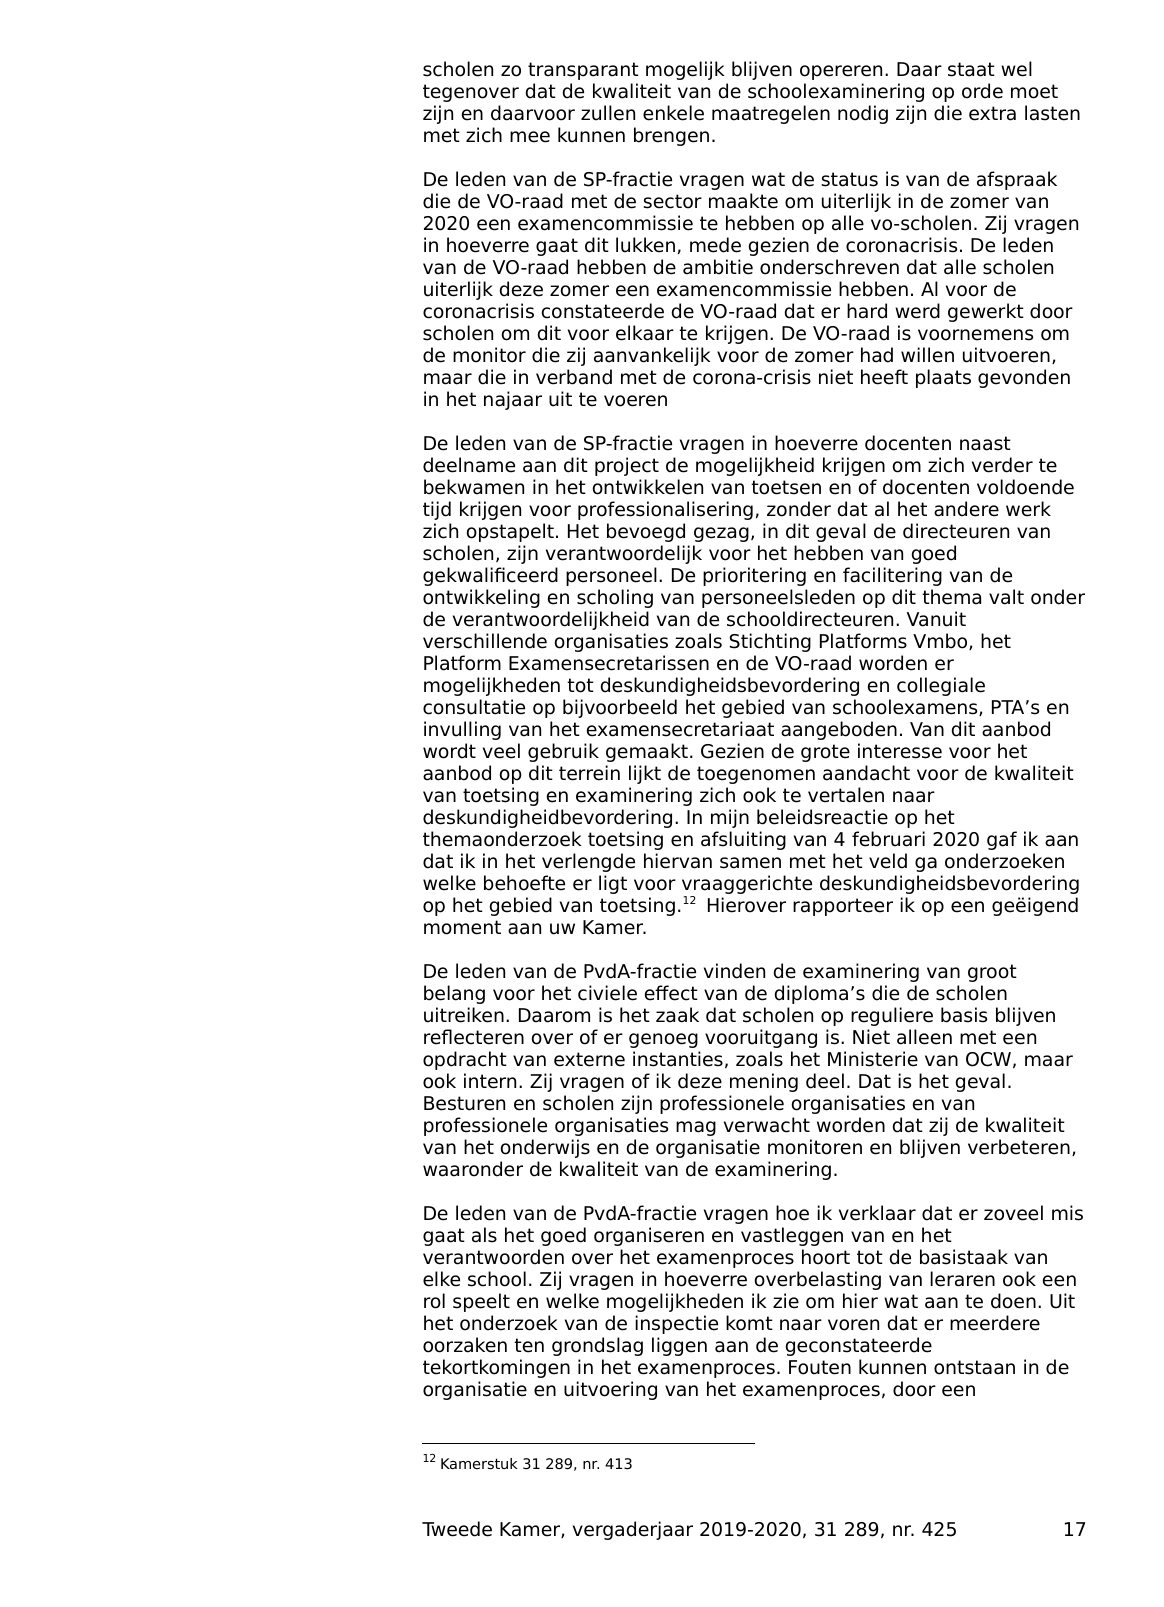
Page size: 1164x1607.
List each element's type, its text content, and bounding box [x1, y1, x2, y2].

text Kamerstuk 31 289, nr. 413 [422, 1452, 1087, 1474]
text De leden van de SP-fractie vragen in hoeverre docenten naast deelname aan dit project de mogelijkheid krijgen om zich verder te bekwamen in het ontwikkelen van toetsen en of docenten voldoende tijd krijgen voor professionalisering, zonder dat al het andere werk zich opstapelt. Het bevoegd gezag, in dit geval de directeuren van scholen, zijn verantwoordelijk voor het hebben van goed gekwalificeerd personeel. De prioritering en facilitering van de ontwikkeling en scholing van personeelsleden op dit thema valt onder de verantwoordelijkheid van de schooldirecteuren. Vanuit verschillende organisaties zoals Stichting Platforms Vmbo, het Platform Examensecretarissen en de VO-raad worden er mogelijkheden tot deskundigheidsbevordering en collegiale consultatie op bijvoorbeeld het gebied van schoolexamens, PTA’s en invulling van het examensecretariaat aangeboden. Van dit aanbod wordt veel gebruik gemaakt. Gezien de grote interesse voor het aanbod op dit terrein lijkt de toegenomen aandacht voor de kwaliteit van toetsing en examinering zich ook te vertalen naar deskundigheidbevordering. In mijn beleidsreactie op het themaonderzoek toetsing en afsluiting van 4 februari 2020 gaf ik aan dat ik in het verlengde hiervan samen met het veld ga onderzoeken welke behoefte er ligt voor vraaggerichte deskundigheidsbevordering op het gebied van toetsing. Hierover rapporteer ik op een geëigend moment aan uw Kamer. [422, 433, 1087, 939]
text scholen zo transparant mogelijk blijven opereren. Daar staat wel tegenover dat de kwaliteit van de schoolexaminering op orde moet zijn en daarvoor zullen enkele maatregelen nodig zijn die extra lasten met zich mee kunnen brengen. [422, 59, 1087, 147]
text De leden van de SP-fractie vragen wat de status is van de afspraak die de VO-raad met de sector maakte om uiterlijk in de zomer van 2020 een examencommissie te hebben op alle vo-scholen. Zij vragen in hoeverre gaat dit lukken, mede gezien de coronacrisis. De leden van de VO-raad hebben de ambitie onderschreven dat alle scholen uiterlijk deze zomer een examencommissie hebben. Al voor de coronacrisis constateerde de VO-raad dat er hard werd gewerkt door scholen om dit voor elkaar te krijgen. De VO-raad is voornemens om de monitor die zij aanvankelijk voor de zomer had willen uitvoeren, maar die in verband met de corona-crisis niet heeft plaats gevonden in het najaar uit te voeren [422, 169, 1087, 411]
text De leden van de PvdA-fractie vragen hoe ik verklaar dat er zoveel mis gaat als het goed organiseren en vastleggen van en het verantwoorden over het examenproces hoort tot de basistaak van elke school. Zij vragen in hoeverre overbelasting van leraren ook een rol speelt en welke mogelijkheden ik zie om hier wat aan te doen. Uit het onderzoek van de inspectie komt naar voren dat er meerdere oorzaken ten grondslag liggen aan de geconstateerde tekortkomingen in het examenproces. Fouten kunnen ontstaan in de organisatie en uitvoering van het examenproces, door een [422, 1203, 1087, 1401]
text De leden van de PvdA-fractie vinden de examinering van groot belang voor het civiele effect van de diploma’s die de scholen uitreiken. Daarom is het zaak dat scholen op reguliere basis blijven reflecteren over of er genoeg vooruitgang is. Niet alleen met een opdracht van externe instanties, zoals het Ministerie van OCW, maar ook intern. Zij vragen of ik deze mening deel. Dat is het geval. Besturen en scholen zijn professionele organisaties en van professionele organisaties mag verwacht worden dat zij de kwaliteit van het onderwijs en de organisatie monitoren en blijven verbeteren, waaronder de kwaliteit van de examinering. [422, 961, 1087, 1181]
